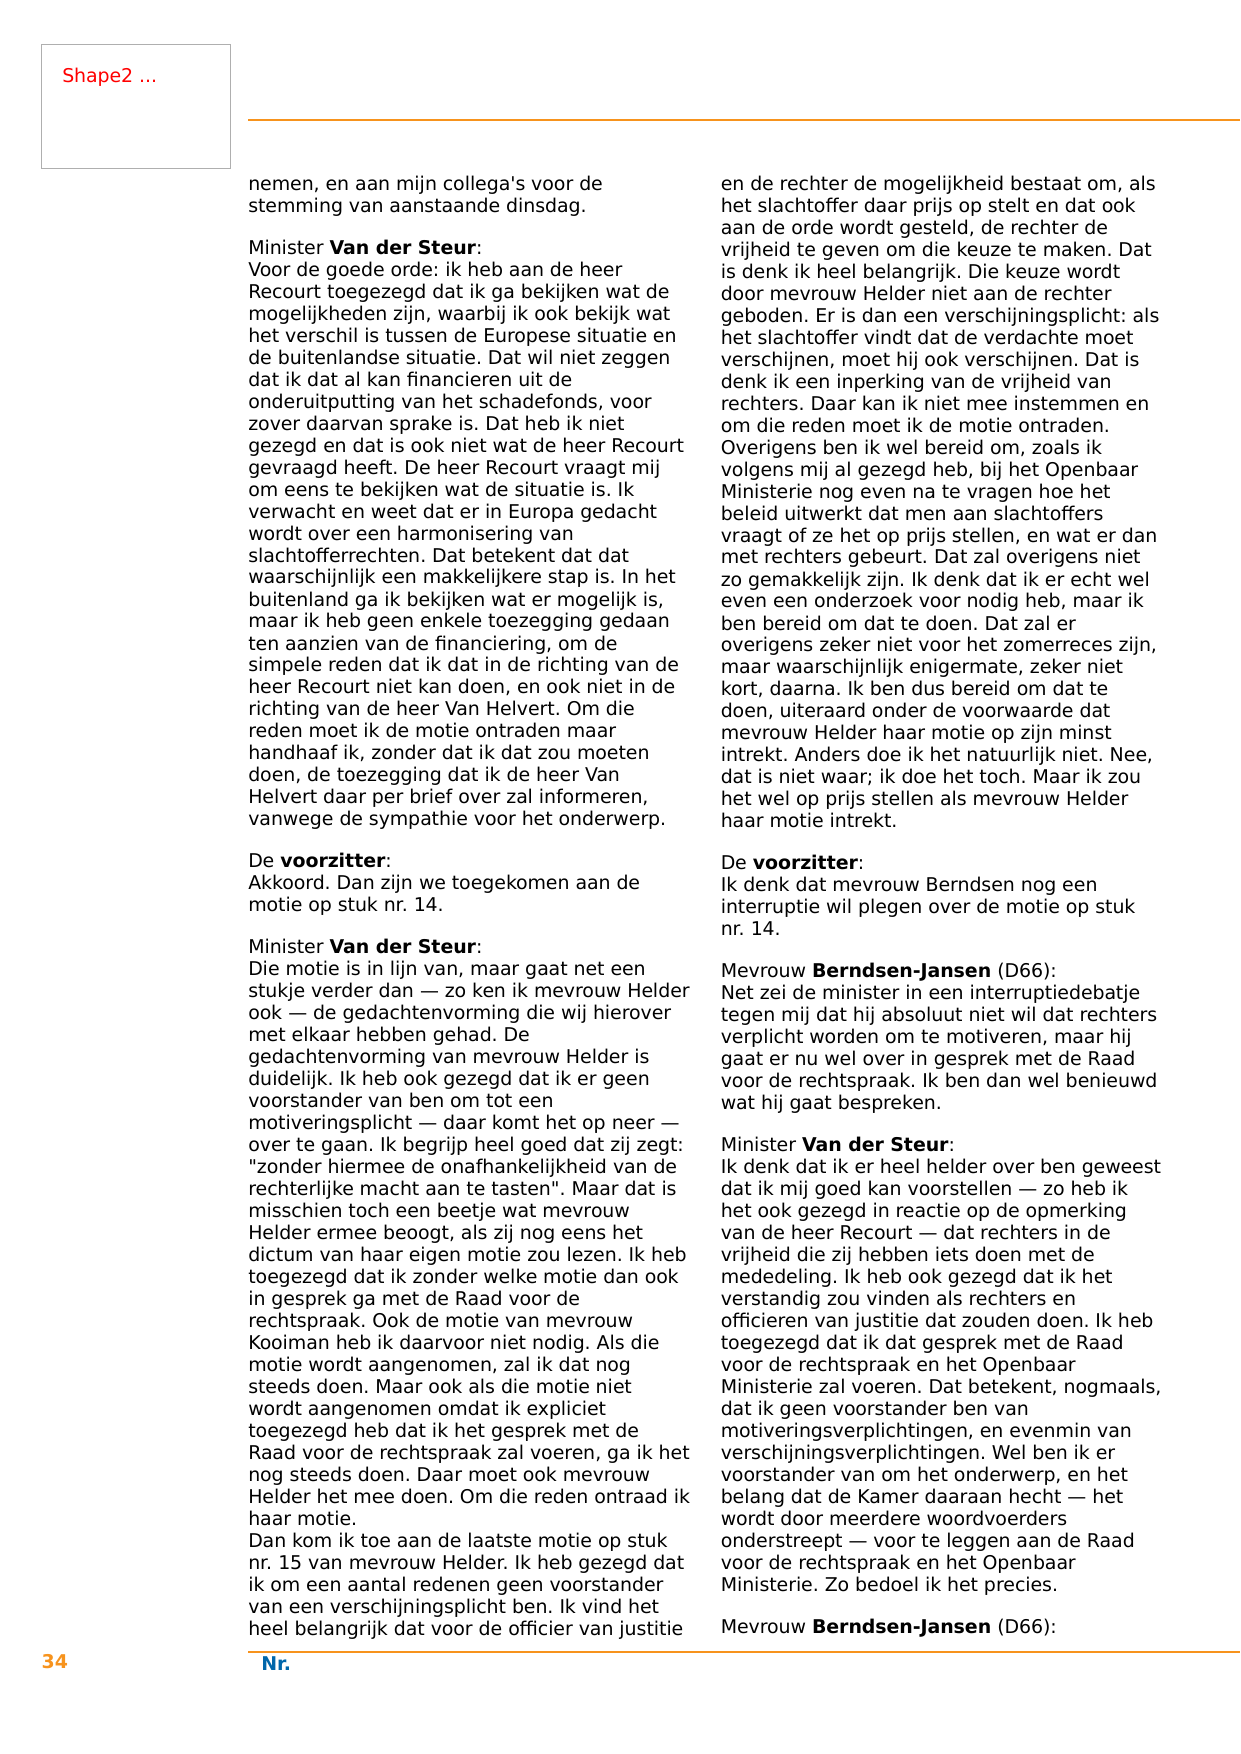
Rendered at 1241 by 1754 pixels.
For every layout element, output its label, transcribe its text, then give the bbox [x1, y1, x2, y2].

text Ik denk dat ik er heel helder over ben geweest dat ik mij goed kan voorstellen — zo heb ik het ook gezegd in reactie op de opmerking van de heer Recourt — dat rechters in de vrijheid die zij hebben iets doen met de mededeling. Ik heb ook gezegd dat ik het verstandig zou vinden als rechters en officieren van justitie dat zouden doen. Ik heb toegezegd dat ik dat gesprek met de Raad voor de rechtspraak en het Openbaar Ministerie zal voeren. Dat betekent, nogmaals, dat ik geen voorstander ben van motiveringsverplichtingen, en evenmin van verschijningsverplichtingen. Wel ben ik er voorstander van om het onderwerp, en het belang dat de Kamer daaraan hecht — het wordt door meerdere woordvoerders onderstreept — voor te leggen aan de Raad voor de rechtspraak en het Openbaar Ministerie. Zo bedoel ik het precies. [721, 1156, 1163, 1596]
text Voor de goede orde: ik heb aan de heer Recourt toegezegd dat ik ga bekijken wat de mogelijkheden zijn, waarbij ik ook bekijk wat het verschil is tussen de Europese situatie en de buitenlandse situatie. Dat wil niet zeggen dat ik dat al kan financieren uit de onderuitputting van het schadefonds, voor zover daarvan sprake is. Dat heb ik niet gezegd en dat is ook niet wat de heer Recourt gevraagd heeft. De heer Recourt vraagt mij om eens te bekijken wat de situatie is. Ik verwacht en weet dat er in Europa gedacht wordt over een harmonisering van slachtofferrechten. Dat betekent dat dat waarschijnlijk een makkelijkere stap is. In het buitenland ga ik bekijken wat er mogelijk is, maar ik heb geen enkele toezegging gedaan ten aanzien van de financiering, om de simpele reden dat ik dat in de richting van de heer Recourt niet kan doen, en ook niet in de richting van de heer Van Helvert. Om die reden moet ik de motie ontraden maar handhaaf ik, zonder dat ik dat zou moeten doen, de toezegging dat ik de heer Van Helvert daar per brief over zal informeren, vanwege de sympathie voor het onderwerp. [248, 259, 691, 830]
text De voorzitter: [248, 850, 691, 872]
text Net zei de minister in een interruptiedebatje tegen mij dat hij absoluut niet wil dat rechters verplicht worden om te motiveren, maar hij gaat er nu wel over in gesprek met de Raad voor de rechtspraak. Ik ben dan wel benieuwd wat hij gaat bespreken. [721, 982, 1163, 1114]
text Minister Van der Steur: [248, 237, 691, 259]
text Mevrouw Berndsen-Jansen (D66): [721, 960, 1163, 982]
text Minister Van der Steur: [721, 1134, 1163, 1156]
text Die motie is in lijn van, maar gaat net een stukje verder dan — zo ken ik mevrouw Helder ook — de gedachtenvorming die wij hierover met elkaar hebben gehad. De gedachtenvorming van mevrouw Helder is duidelijk. Ik heb ook gezegd dat ik er geen voorstander van ben om tot een motiveringsplicht — daar komt het op neer — over te gaan. Ik begrijp heel goed dat zij zegt: "zonder hiermee de onafhankelijkheid van de rechterlijke macht aan te tasten". Maar dat is misschien toch een beetje wat mevrouw Helder ermee beoogt, als zij nog eens het dictum van haar eigen motie zou lezen. Ik heb toegezegd dat ik zonder welke motie dan ook in gesprek ga met de Raad voor de rechtspraak. Ook de motie van mevrouw Kooiman heb ik daarvoor niet nodig. Als die motie wordt aangenomen, zal ik dat nog steeds doen. Maar ook als die motie niet wordt aangenomen omdat ik expliciet toegezegd heb dat ik het gesprek met de Raad voor de rechtspraak zal voeren, ga ik het nog steeds doen. Daar moet ook mevrouw Helder het mee doen. Om die reden ontraad ik haar motie. [248, 958, 691, 1529]
text Minister Van der Steur: [248, 936, 691, 958]
text nemen, en aan mijn collega's voor de stemming van aanstaande dinsdag. [248, 173, 691, 217]
text Akkoord. Dan zijn we toegekomen aan de motie op stuk nr. 14. [248, 872, 691, 916]
text en de rechter de mogelijkheid bestaat om, als het slachtoffer daar prijs op stelt en dat ook aan de orde wordt gesteld, de rechter de vrijheid te geven om die keuze te maken. Dat is denk ik heel belangrijk. Die keuze wordt door mevrouw Helder niet aan de rechter geboden. Er is dan een verschijningsplicht: als het slachtoffer vindt dat de verdachte moet verschijnen, moet hij ook verschijnen. Dat is denk ik een inperking van de vrijheid van rechters. Daar kan ik niet mee instemmen en om die reden moet ik de motie ontraden. Overigens ben ik wel bereid om, zoals ik volgens mij al gezegd heb, bij het Openbaar Ministerie nog even na te vragen hoe het beleid uitwerkt dat men aan slachtoffers vraagt of ze het op prijs stellen, en wat er dan met rechters gebeurt. Dat zal overigens niet zo gemakkelijk zijn. Ik denk dat ik er echt wel even een onderzoek voor nodig heb, maar ik ben bereid om dat te doen. Dat zal er overigens zeker niet voor het zomerreces zijn, maar waarschijnlijk enigermate, zeker niet kort, daarna. Ik ben dus bereid om dat te doen, uiteraard onder de voorwaarde dat mevrouw Helder haar motie op zijn minst intrekt. Anders doe ik het natuurlijk niet. Nee, dat is niet waar; ik doe het toch. Maar ik zou het wel op prijs stellen als mevrouw Helder haar motie intrekt. [721, 173, 1163, 832]
text Dan kom ik toe aan de laatste motie op stuk nr. 15 van mevrouw Helder. Ik heb gezegd dat ik om een aantal redenen geen voorstander van een verschijningsplicht ben. Ik vind het heel belangrijk dat voor de officier van justitie [248, 1529, 691, 1639]
text Mevrouw Berndsen-Jansen (D66): [721, 1616, 1163, 1637]
text De voorzitter: [721, 852, 1163, 874]
text Ik denk dat mevrouw Berndsen nog een interruptie wil plegen over de motie op stuk nr. 14. [721, 874, 1163, 940]
